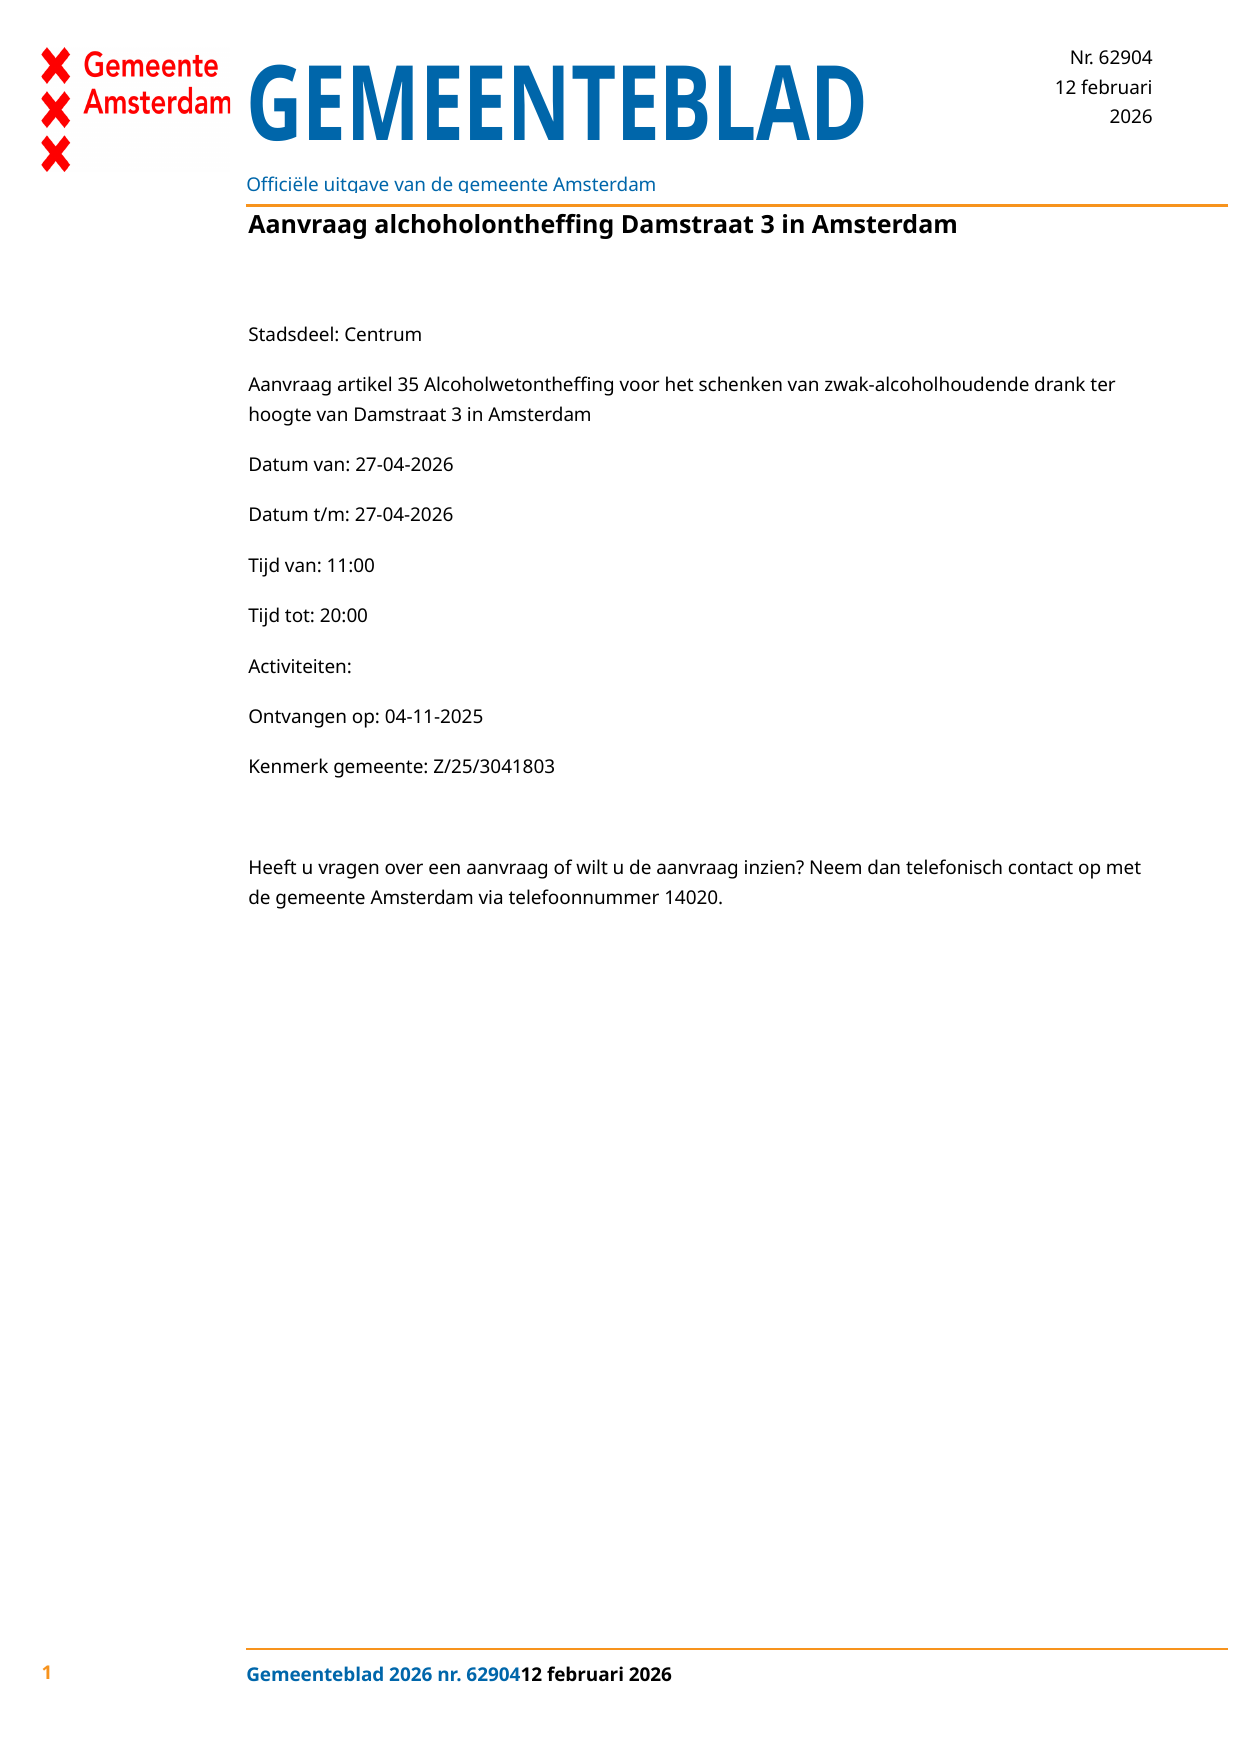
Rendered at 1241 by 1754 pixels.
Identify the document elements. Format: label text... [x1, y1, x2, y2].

text Activiteiten: [248, 653, 1152, 678]
picture [41, 47, 231, 172]
text Aanvraag alchoholontheffing Damstraat 3 in Amsterdam [248, 207, 1152, 241]
text Datum t/m: 27-04-2026 [248, 502, 1152, 527]
text Tijd tot: 20:00 [248, 602, 1152, 628]
text Aanvraag artikel 35 Alcoholwetontheffing voor het schenken van zwak-alcoholhoudende drank ter hoogte van Damstraat 3 in Amsterdam [248, 371, 1152, 426]
text Stadsdeel: Centrum [248, 321, 1152, 346]
text Heeft u vragen over een aanvraag of wilt u de aanvraag inzien? Neem dan telefonisch contact op met de gemeente Amsterdam via telefoonnummer 14020. [248, 854, 1152, 910]
text Datum van: 27-04-2026 [248, 451, 1152, 477]
text Kenmerk gemeente: Z/25/3041803 [248, 754, 1152, 779]
text Ontvangen op: 04-11-2025 [248, 703, 1152, 729]
text Tijd van: 11:00 [248, 552, 1152, 578]
